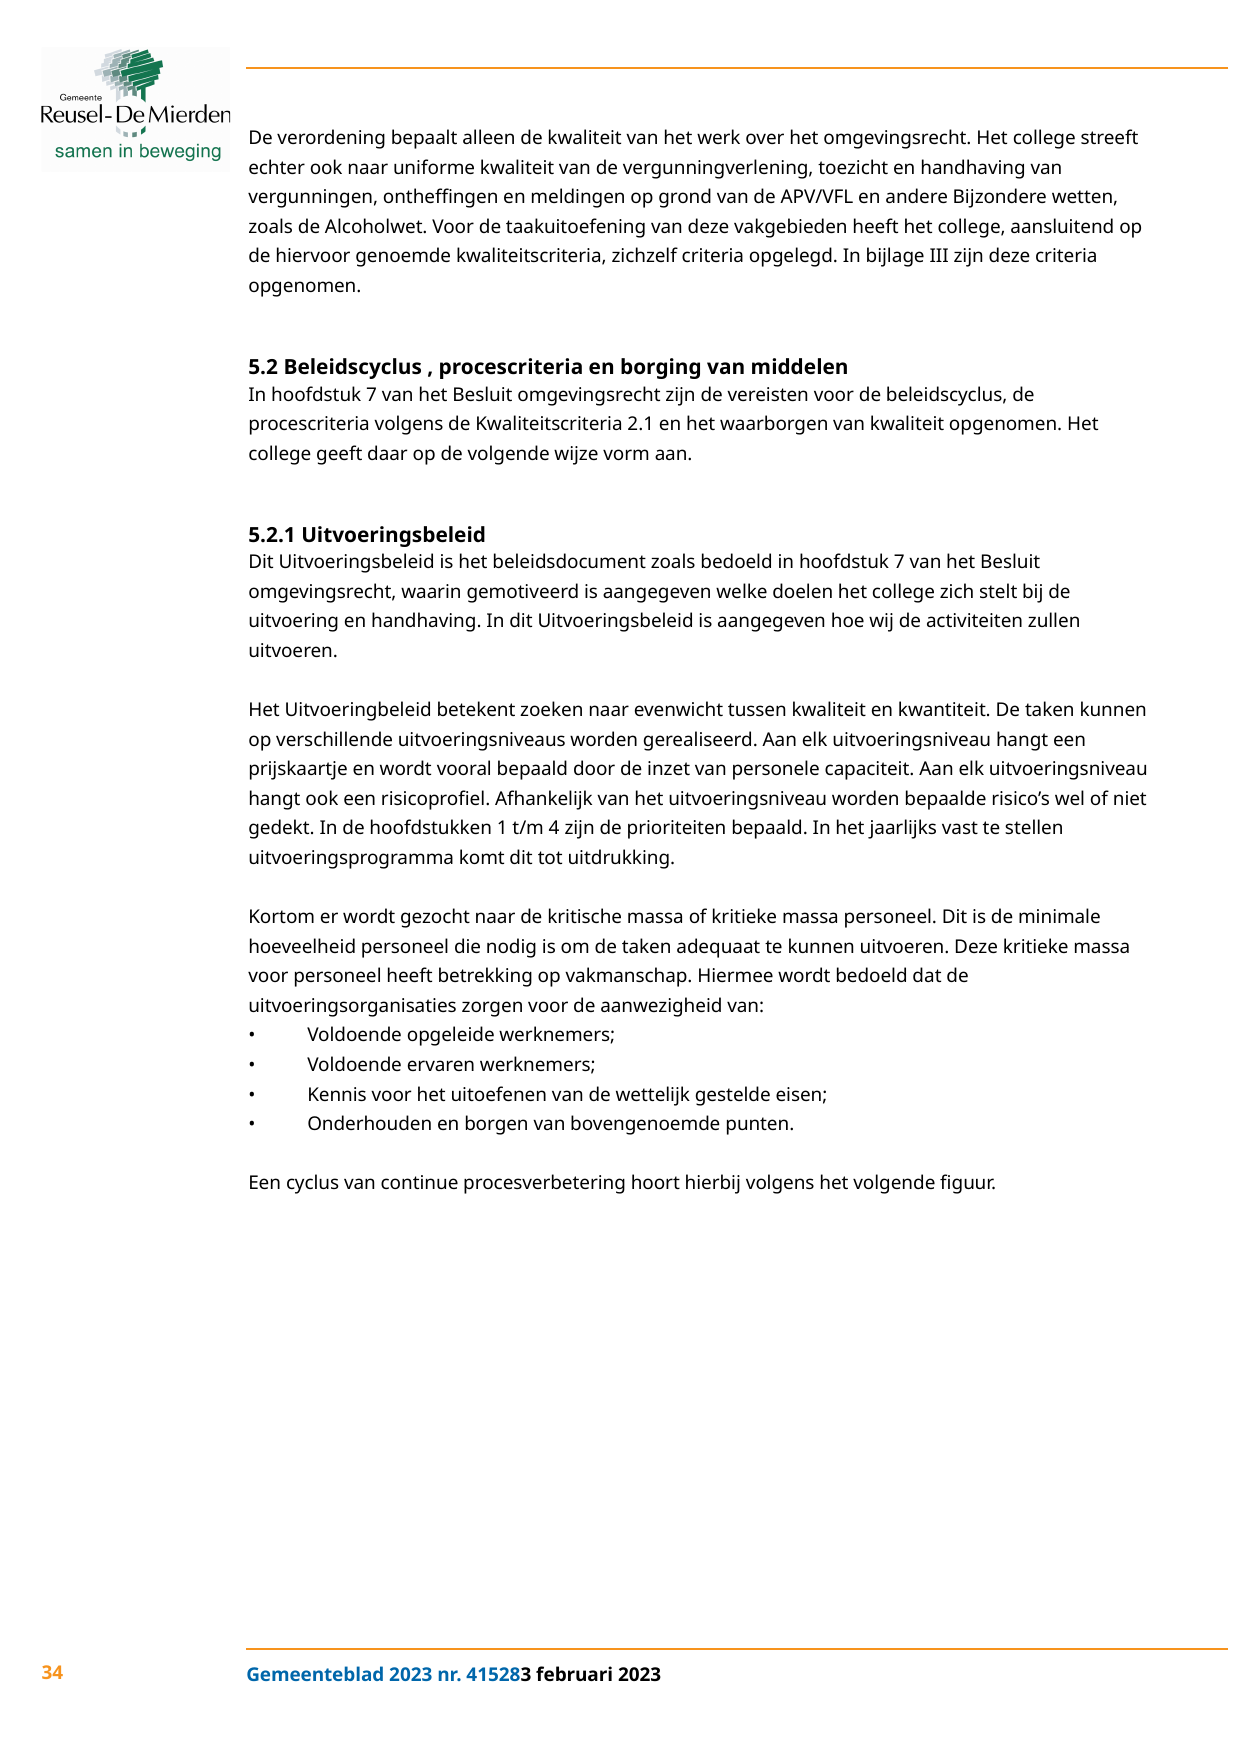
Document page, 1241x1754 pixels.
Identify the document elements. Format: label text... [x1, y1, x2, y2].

text Dit Uitvoeringsbeleid is het beleidsdocument zoals bedoeld in hoofdstuk 7 van het Besluit omgevingsrecht, waarin gemotiveerd is aangegeven welke doelen het college zich stelt bij de uitvoering en handhaving. In dit Uitvoeringsbeleid is aangegeven hoe wij de activiteiten zullen uitvoeren. [248, 548, 1152, 663]
text De verordening bepaalt alleen de kwaliteit van het werk over het omgevingsrecht. Het college streeft echter ook naar uniforme kwaliteit van de vergunningverlening, toezicht en handhaving van vergunningen, ontheffingen en meldingen op grond van de APV/VFL en andere Bijzondere wetten, zoals de Alcoholwet. Voor de taakuitoefening van deze vakgebieden heeft het college, aansluitend op de hiervoor genoemde kwaliteitscriteria, zichzelf criteria opgelegd. In bijlage III zijn deze criteria opgenomen. [248, 124, 1152, 298]
list Onderhouden en borgen van bovengenoemde punten. [248, 1110, 1152, 1136]
text 5.2.1 Uitvoeringsbeleid [248, 520, 1152, 548]
text Het Uitvoeringbeleid betekent zoeken naar evenwicht tussen kwaliteit en kwantiteit. De taken kunnen op verschillende uitvoeringsniveaus worden gerealiseerd. Aan elk uitvoeringsniveau hangt een prijskaartje en wordt vooral bepaald door de inzet van personele capaciteit. Aan elk uitvoeringsniveau hangt ook een risicoprofiel. Afhankelijk van het uitvoeringsniveau worden bepaalde risico’s wel of niet gedekt. In de hoofdstukken 1 t/m 4 zijn de prioriteiten bepaald. In het jaarlijks vast te stellen uitvoeringsprogramma komt dit tot uitdrukking. [248, 696, 1152, 870]
text In hoofdstuk 7 van het Besluit omgevingsrecht zijn de vereisten voor de beleidscyclus, de procescriteria volgens de Kwaliteitscriteria 2.1 en het waarborgen van kwaliteit opgenomen. Het college geeft daar op de volgende wijze vorm aan. [248, 381, 1152, 466]
list Voldoende ervaren werknemers; [248, 1051, 1152, 1077]
list Kennis voor het uitoefenen van de wettelijk gestelde eisen; [248, 1081, 1152, 1107]
text 5.2 Beleidscyclus , procescriteria en borging van middelen [248, 352, 1152, 381]
text Een cyclus van continue procesverbetering hoort hierbij volgens het volgende figuur. [248, 1169, 1152, 1195]
picture [41, 47, 231, 172]
text Kortom er wordt gezocht naar de kritische massa of kritieke massa personeel. Dit is de minimale hoeveelheid personeel die nodig is om de taken adequaat te kunnen uitvoeren. Deze kritieke massa voor personeel heeft betrekking op vakmanschap. Hiermee wordt bedoeld dat de uitvoeringsorganisaties zorgen voor de aanwezigheid van: [248, 903, 1152, 1018]
list Voldoende opgeleide werknemers; [248, 1022, 1152, 1047]
